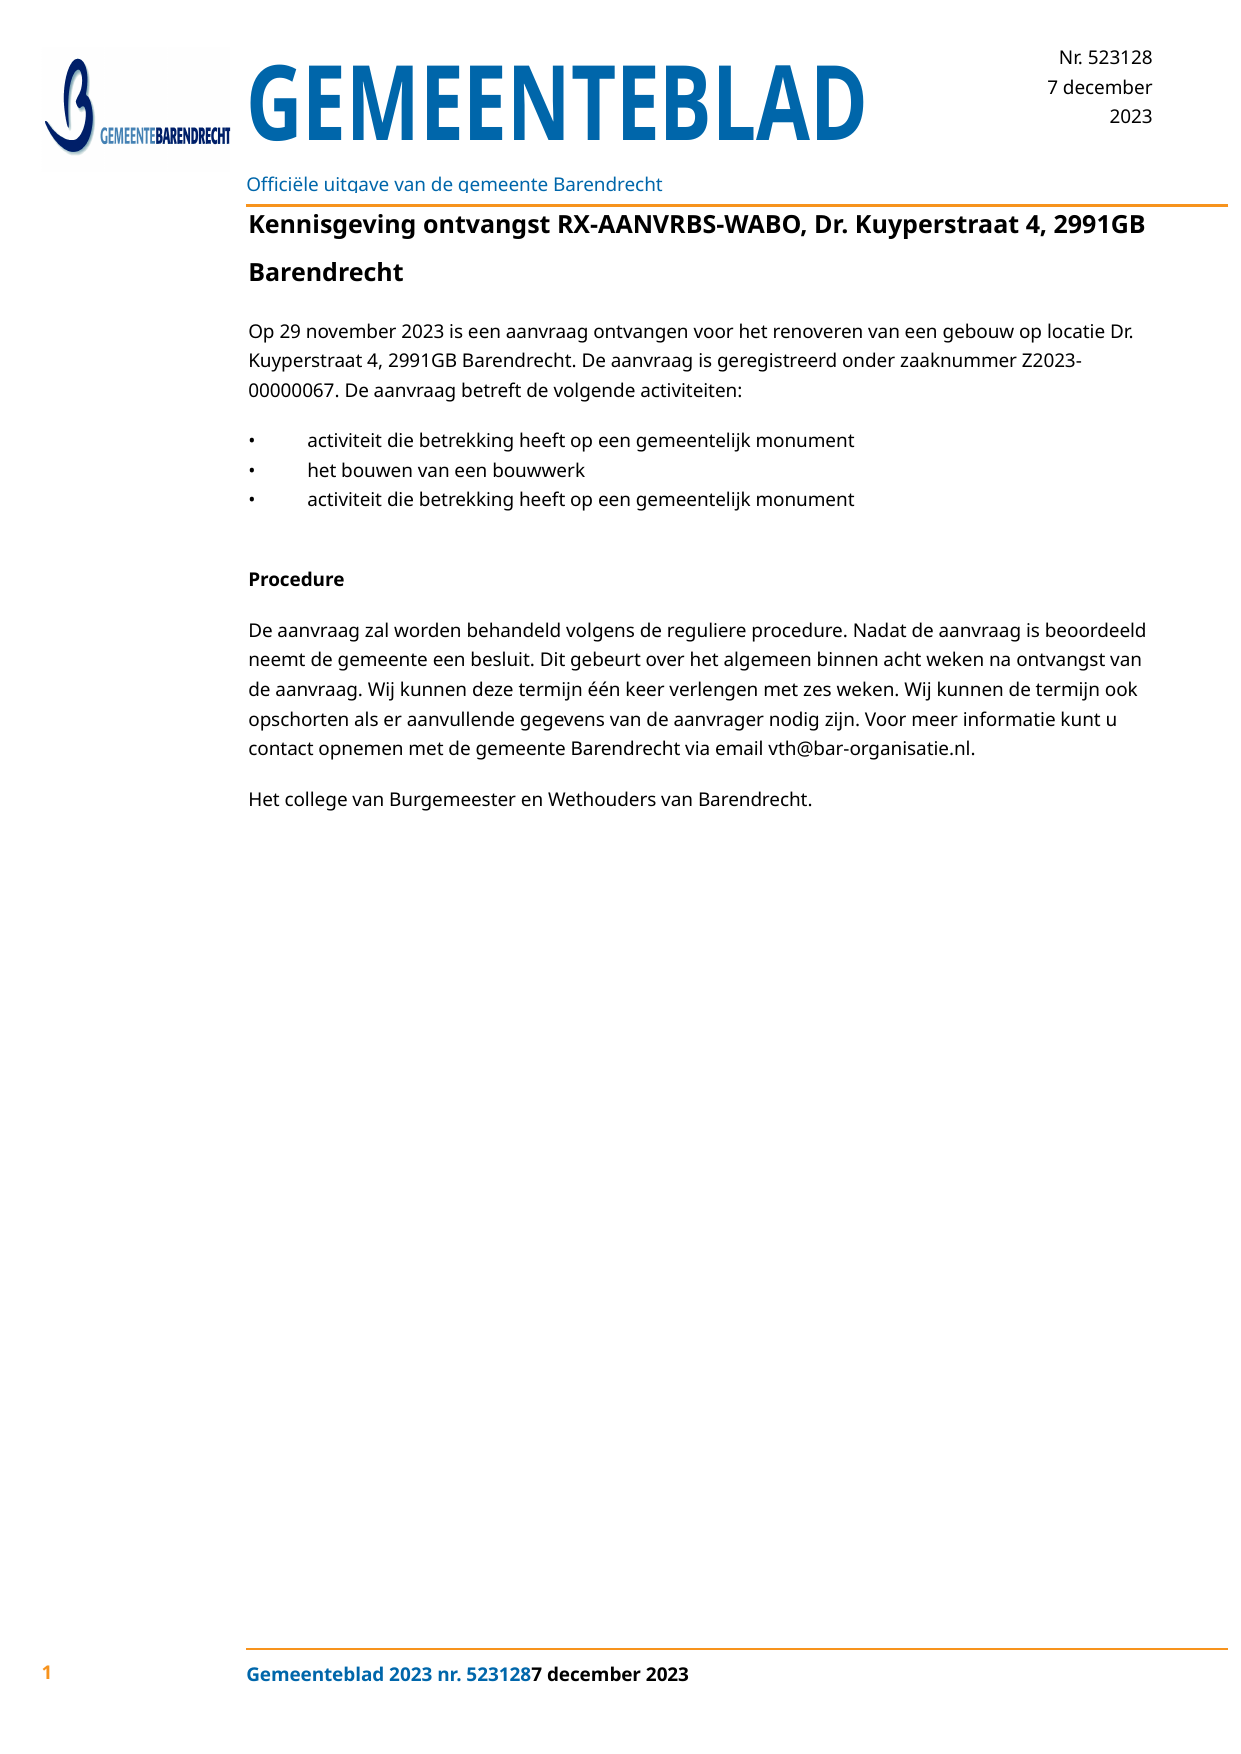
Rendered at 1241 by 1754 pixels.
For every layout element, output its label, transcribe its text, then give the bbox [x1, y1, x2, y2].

text Het college van Burgemeester en Wethouders van Barendrecht. [248, 786, 1152, 812]
list activiteit die betrekking heeft op een gemeentelijk monument [248, 487, 1152, 512]
text Op 29 november 2023 is een aanvraag ontvangen voor het renoveren van een gebouw op locatie Dr. Kuyperstraat 4, 2991GB Barendrecht. De aanvraag is geregistreerd onder zaaknummer Z2023-00000067. De aanvraag betreft de volgende activiteiten: [248, 318, 1152, 403]
list het bouwen van een bouwwerk [248, 457, 1152, 483]
text Procedure [248, 567, 1152, 592]
text De aanvraag zal worden behandeld volgens de reguliere procedure. Nadat de aanvraag is beoordeeld neemt de gemeente een besluit. Dit gebeurt over het algemeen binnen acht weken na ontvangst van de aanvraag. Wij kunnen deze termijn één keer verlengen met zes weken. Wij kunnen de termijn ook opschorten als er aanvullende gegevens van de aanvrager nodig zijn. Voor meer informatie kunt u contact opnemen met de gemeente Barendrecht via email vth@bar-organisatie.nl. [248, 617, 1152, 761]
text Kennisgeving ontvangst RX-AANVRBS-WABO, Dr. Kuyperstraat 4, 2991GB Barendrecht [248, 207, 1152, 288]
list activiteit die betrekking heeft op een gemeentelijk monument [248, 427, 1152, 453]
picture [41, 47, 231, 172]
